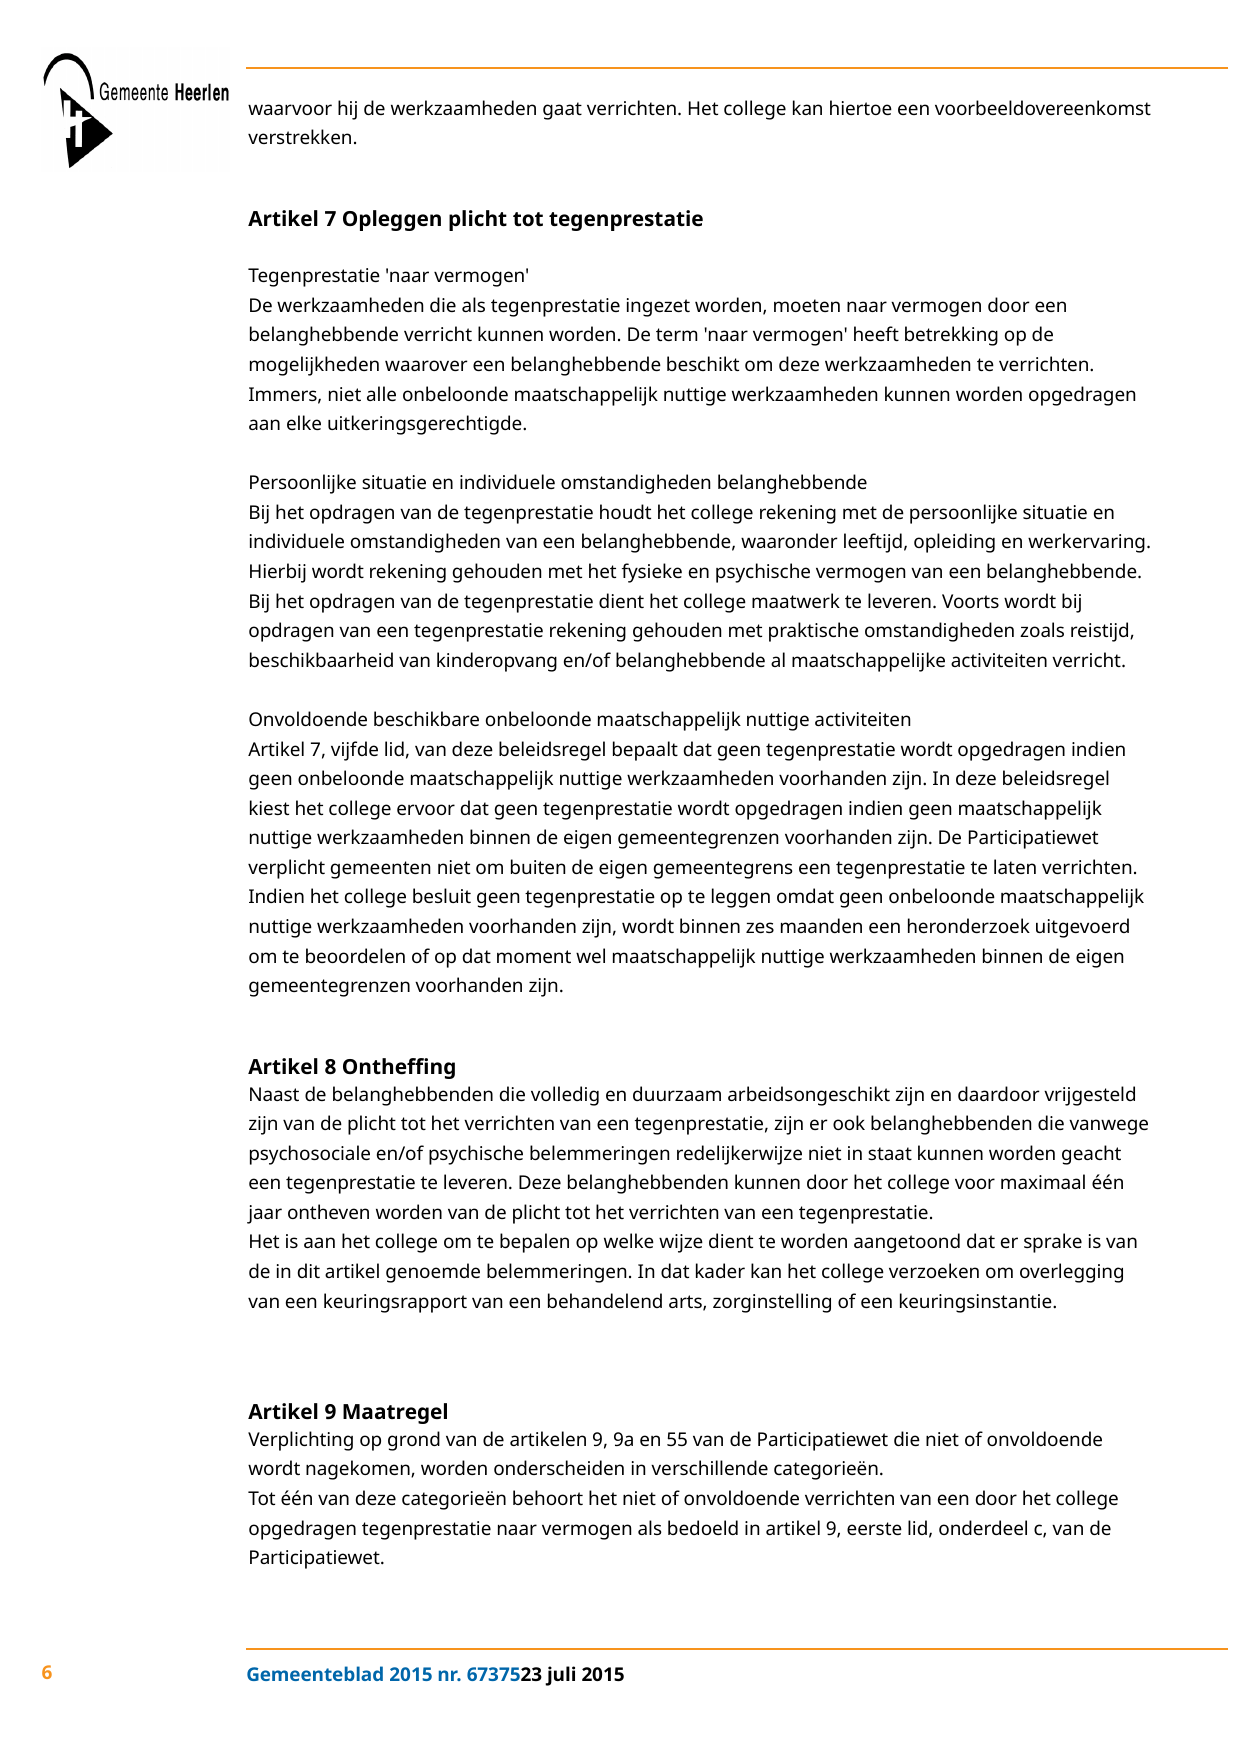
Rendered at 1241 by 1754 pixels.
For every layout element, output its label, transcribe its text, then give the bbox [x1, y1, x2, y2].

text Verplichting op grond van de artikelen 9, 9a en 55 van de Participatiewet die niet of onvoldoende wordt nagekomen, worden onderscheiden in verschillende categorieën. [248, 1426, 1152, 1481]
text Onvoldoende beschikbare onbeloonde maatschappelijk nuttige activiteiten [248, 706, 1152, 732]
text Artikel 8 Ontheffing [248, 1052, 1152, 1081]
text Naast de belanghebbenden die volledig en duurzaam arbeidsongeschikt zijn en daardoor vrijgesteld zijn van de plicht tot het verrichten van een tegenprestatie, zijn er ook belanghebbenden die vanwege psychosociale en/of psychische belemmeringen redelijkerwijze niet in staat kunnen worden geacht een tegenprestatie te leveren. Deze belanghebbenden kunnen door het college voor maximaal één jaar ontheven worden van de plicht tot het verrichten van een tegenprestatie. [248, 1081, 1152, 1225]
text Artikel 7 Opleggen plicht tot tegenprestatie [248, 204, 1152, 233]
text Tot één van deze categorieën behoort het niet of onvoldoende verrichten van een door het college opgedragen tegenprestatie naar vermogen als bedoeld in artikel 9, eerste lid, onderdeel c, van de Participatiewet. [248, 1485, 1152, 1570]
text Artikel 7, vijfde lid, van deze beleidsregel bepaalt dat geen tegenprestatie wordt opgedragen indien geen onbeloonde maatschappelijk nuttige werkzaamheden voorhanden zijn. In deze beleidsregel kiest het college ervoor dat geen tegenprestatie wordt opgedragen indien geen maatschappelijk nuttige werkzaamheden binnen de eigen gemeentegrenzen voorhanden zijn. De Participatiewet verplicht gemeenten niet om buiten de eigen gemeentegrens een tegenprestatie te laten verrichten. Indien het college besluit geen tegenprestatie op te leggen omdat geen onbeloonde maatschappelijk nuttige werkzaamheden voorhanden zijn, wordt binnen zes maanden een heronderzoek uitgevoerd om te beoordelen of op dat moment wel maatschappelijk nuttige werkzaamheden binnen de eigen gemeentegrenzen voorhanden zijn. [248, 736, 1152, 998]
text De werkzaamheden die als tegenprestatie ingezet worden, moeten naar vermogen door een belanghebbende verricht kunnen worden. De term 'naar vermogen' heeft betrekking op de mogelijkheden waarover een belanghebbende beschikt om deze werkzaamheden te verrichten. Immers, niet alle onbeloonde maatschappelijk nuttige werkzaamheden kunnen worden opgedragen aan elke uitkeringsgerechtigde. [248, 292, 1152, 436]
text Het is aan het college om te bepalen op welke wijze dient te worden aangetoond dat er sprake is van de in dit artikel genoemde belemmeringen. In dat kader kan het college verzoeken om overlegging van een keuringsrapport van een behandelend arts, zorginstelling of een keuringsinstantie. [248, 1229, 1152, 1314]
text waarvoor hij de werkzaamheden gaat verrichten. Het college kan hiertoe een voorbeeldovereenkomst verstrekken. [248, 95, 1152, 150]
text Tegenprestatie 'naar vermogen' [248, 262, 1152, 288]
text Bij het opdragen van de tegenprestatie houdt het college rekening met de persoonlijke situatie en individuele omstandigheden van een belanghebbende, waaronder leeftijd, opleiding en werkervaring. Hierbij wordt rekening gehouden met het fysieke en psychische vermogen van een belanghebbende. Bij het opdragen van de tegenprestatie dient het college maatwerk te leveren. Voorts wordt bij opdragen van een tegenprestatie rekening gehouden met praktische omstandigheden zoals reistijd, beschikbaarheid van kinderopvang en/of belanghebbende al maatschappelijke activiteiten verricht. [248, 499, 1152, 673]
text Persoonlijke situatie en individuele omstandigheden belanghebbende [248, 469, 1152, 495]
picture [41, 47, 231, 172]
text Artikel 9 Maatregel [248, 1397, 1152, 1426]
